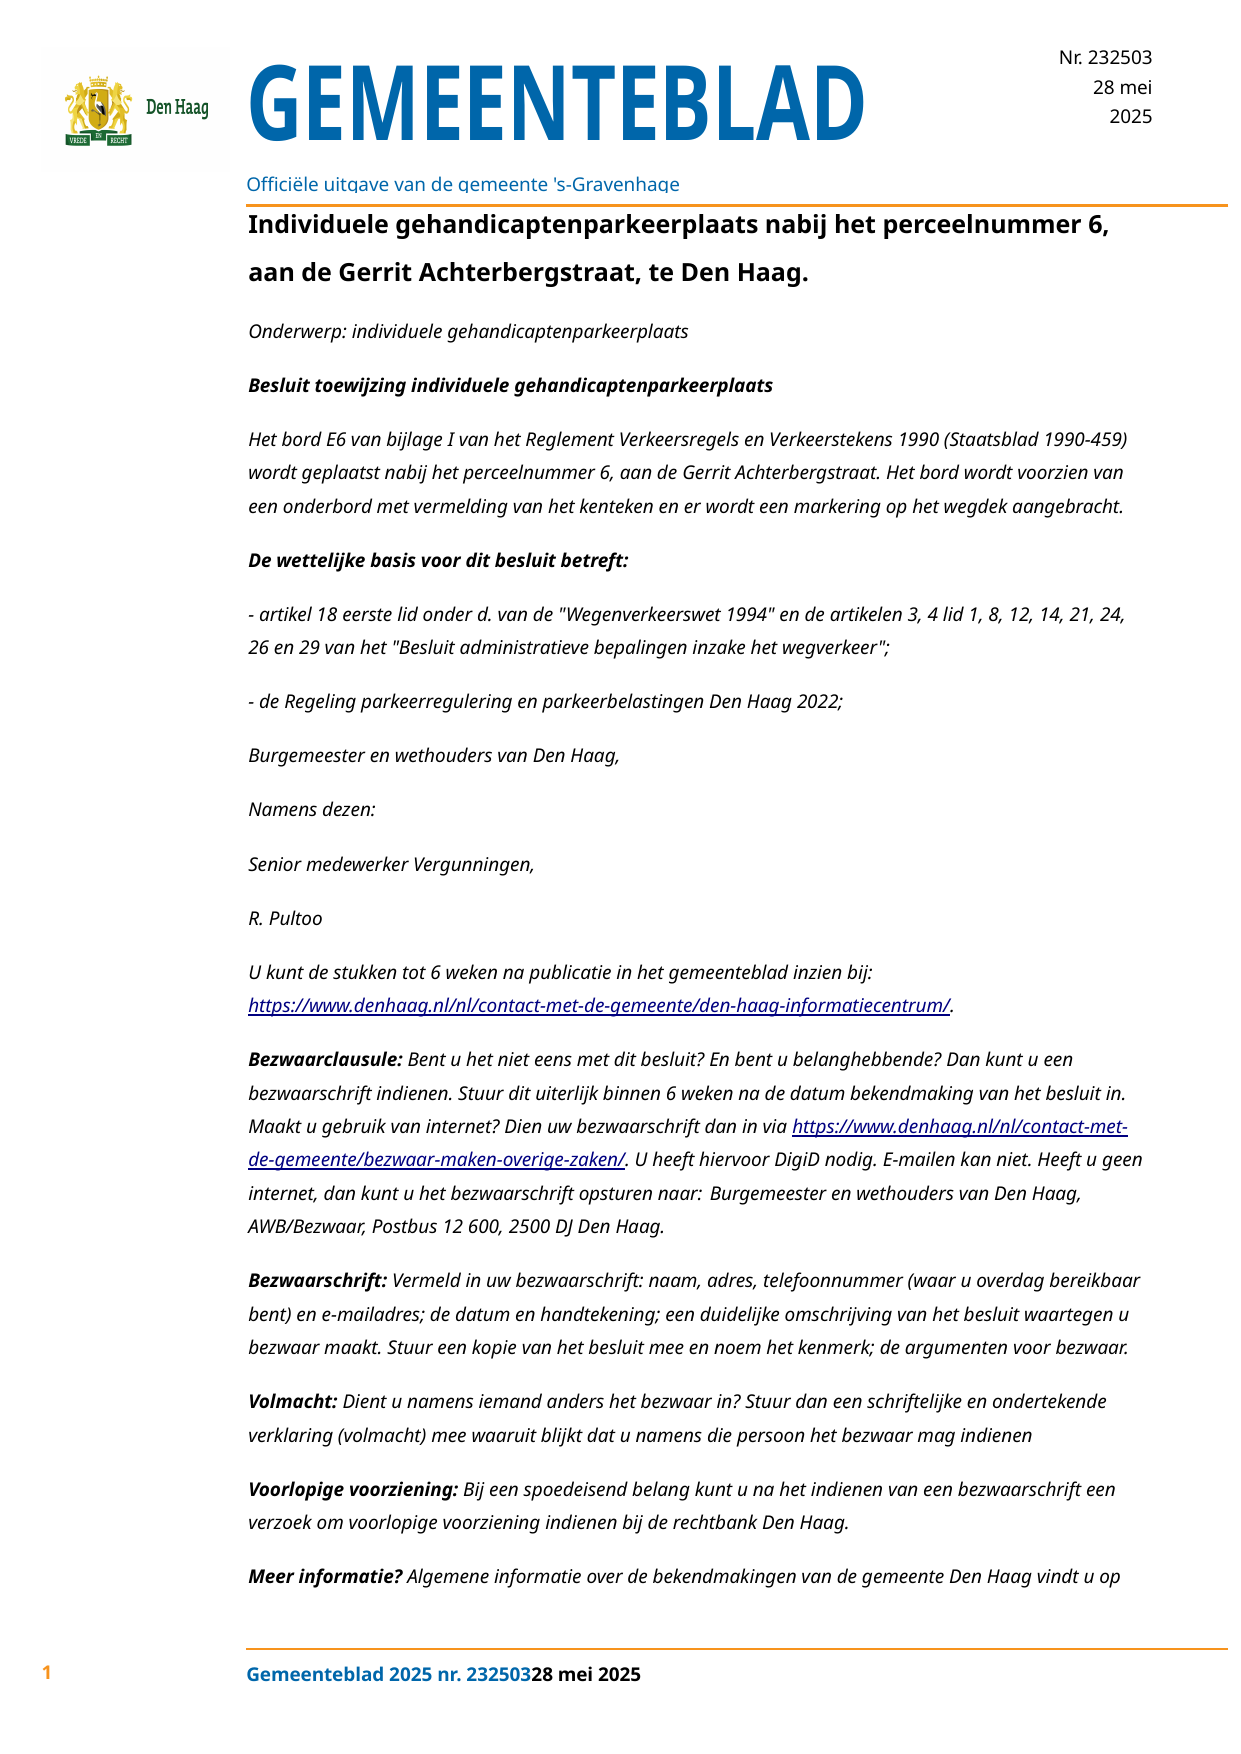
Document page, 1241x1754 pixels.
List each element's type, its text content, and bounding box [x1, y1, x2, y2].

text Het bord E6 van bijlage I van het Reglement Verkeersregels en Verkeerstekens 1990 (Staatsblad 1990-459) wordt geplaatst nabij het perceelnummer 6, aan de Gerrit Achterbergstraat. Het bord wordt voorzien van een onderbord met vermelding van het kenteken en er wordt een markering op het wegdek aangebracht. [248, 426, 1152, 519]
text Burgemeester en wethouders van Den Haag, [248, 743, 1152, 768]
picture [41, 47, 231, 172]
text Besluit toewijzing individuele gehandicaptenparkeerplaats [248, 372, 1152, 398]
text De wettelijke basis voor dit besluit betreft: [248, 547, 1152, 573]
text Meer informatie? Algemene informatie over de bekendmakingen van de gemeente Den Haag vindt u op [248, 1563, 1152, 1589]
text - artikel 18 eerste lid onder d. van de "Wegenverkeerswet 1994" en de artikelen 3, 4 lid 1, 8, 12, 14, 21, 24, 26 en 29 van het "Besluit administratieve bepalingen inzake het wegverkeer"; [248, 601, 1152, 660]
text - de Regeling parkeerregulering en parkeerbelastingen Den Haag 2022; [248, 688, 1152, 714]
text Individuele gehandicaptenparkeerplaats nabij het perceelnummer 6, aan de Gerrit Achterbergstraat, te Den Haag. [248, 207, 1152, 288]
text Namens dezen: [248, 797, 1152, 822]
text U kunt de stukken tot 6 weken na publicatie in het gemeenteblad inzien bij: https://www.denhaag.nl/nl/contact-met-de-gemeente/den-haag-informatiecentrum/. [248, 959, 1152, 1018]
text Senior medewerker Vergunningen, [248, 851, 1152, 876]
text Voorlopige voorziening: Bij een spoedeisend belang kunt u na het indienen van een bezwaarschrift een verzoek om voorlopige voorziening indienen bij de rechtbank Den Haag. [248, 1476, 1152, 1535]
text R. Pultoo [248, 905, 1152, 931]
text Volmacht: Dient u namens iemand anders het bezwaar in? Stuur dan een schriftelijke en ondertekende verklaring (volmacht) mee waaruit blijkt dat u namens die persoon het bezwaar mag indienen [248, 1388, 1152, 1448]
text Bezwaarclausule: Bent u het niet eens met dit besluit? En bent u belanghebbende? Dan kunt u een bezwaarschrift indienen. Stuur dit uiterlijk binnen 6 weken na de datum bekendmaking van het besluit in. Maakt u gebruik van internet? Dien uw bezwaarschrift dan in via https://www.denhaag.nl/nl/contact-met-de-gemeente/bezwaar-maken-overige-zaken/. U heeft hiervoor DigiD nodig. E-mailen kan niet. Heeft u geen internet, dan kunt u het bezwaarschrift opsturen naar: Burgemeester en wethouders van Den Haag, AWB/Bezwaar, Postbus 12 600, 2500 DJ Den Haag. [248, 1046, 1152, 1239]
text Onderwerp: individuele gehandicaptenparkeerplaats [248, 318, 1152, 344]
text Bezwaarschrift: Vermeld in uw bezwaarschrift: naam, adres, telefoonnummer (waar u overdag bereikbaar bent) en e-mailadres; de datum en handtekening; een duidelijke omschrijving van het besluit waartegen u bezwaar maakt. Stuur een kopie van het besluit mee en noem het kenmerk; de argumenten voor bezwaar. [248, 1268, 1152, 1360]
